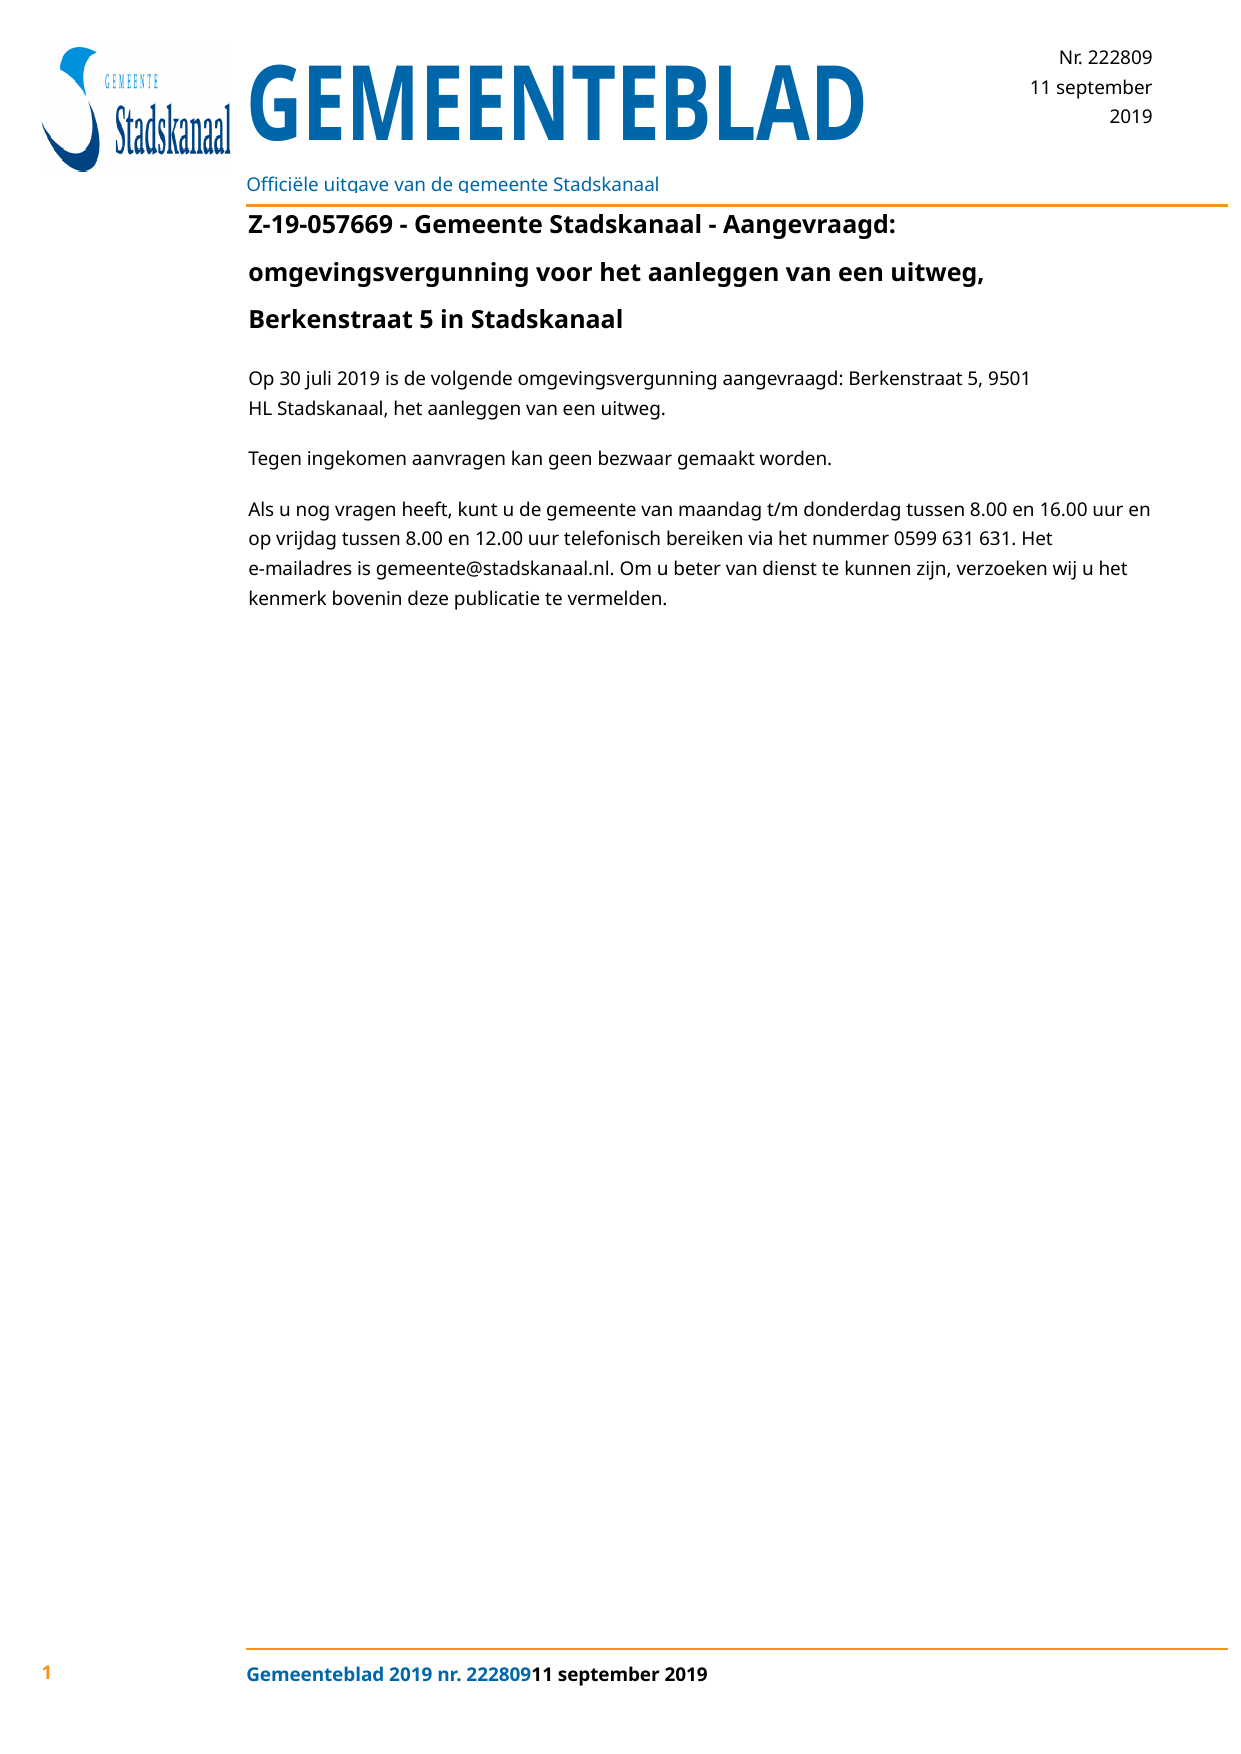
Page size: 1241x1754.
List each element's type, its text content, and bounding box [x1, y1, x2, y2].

text Als u nog vragen heeft, kunt u de gemeente van maandag t/m donderdag tussen 8.00 en 16.00 uur en op vrijdag tussen 8.00 en 12.00 uur telefonisch bereiken via het nummer 0599 631 631. Het e‑mailadres is gemeente@stadskanaal.nl. Om u beter van dienst te kunnen zijn, verzoeken wij u het kenmerk bovenin deze publicatie te vermelden. [248, 496, 1152, 610]
text Z-19-057669 - Gemeente Stadskanaal - Aangevraagd: omgevingsvergunning voor het aanleggen van een uitweg, Berkenstraat 5 in Stadskanaal [248, 207, 1152, 336]
picture [41, 47, 231, 172]
text Op 30 juli 2019 is de volgende omgevingsvergunning aangevraagd: Berkenstraat 5, 9501 HL Stadskanaal, het aanleggen van een uitweg. [248, 366, 1152, 421]
text Tegen ingekomen aanvragen kan geen bezwaar gemaakt worden. [248, 446, 1152, 471]
